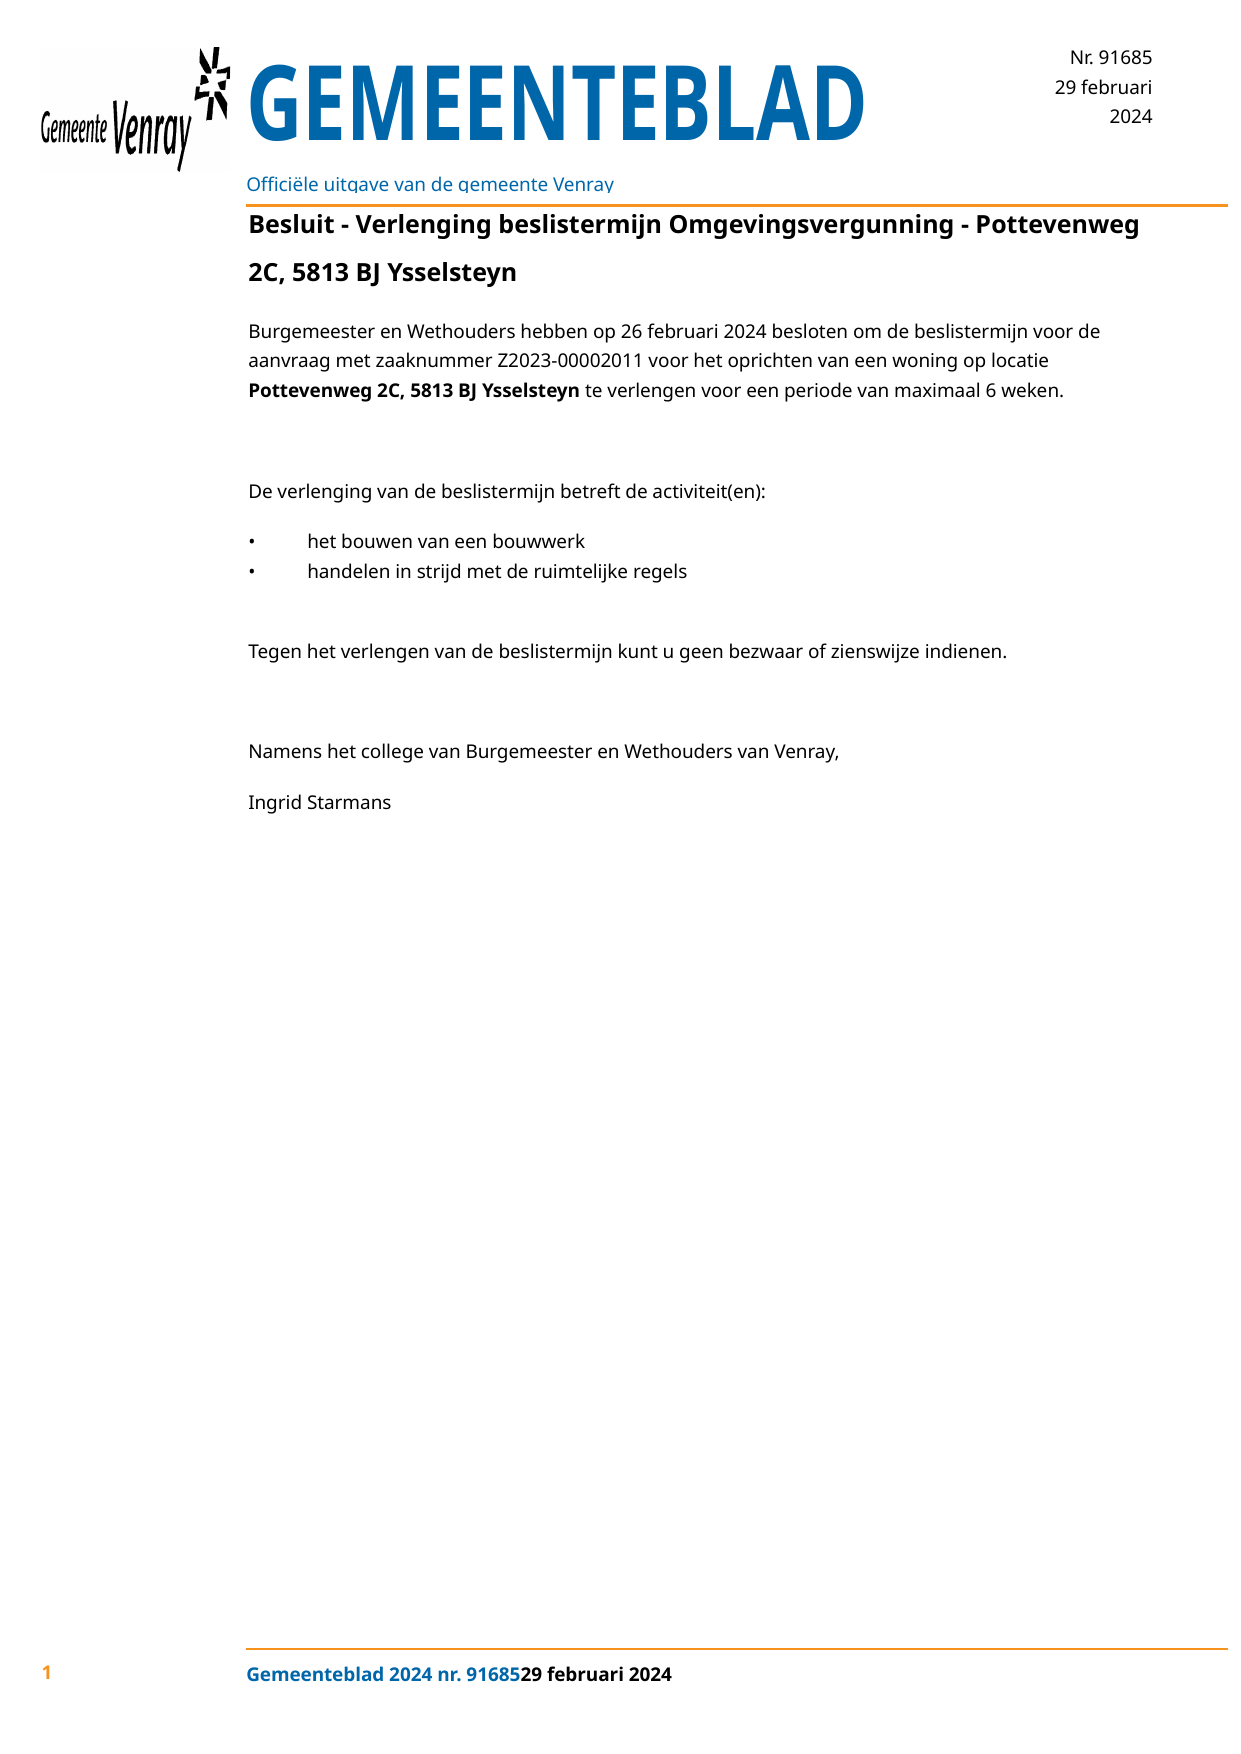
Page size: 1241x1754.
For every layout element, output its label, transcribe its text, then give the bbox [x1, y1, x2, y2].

text Burgemeester en Wethouders hebben op 26 februari 2024 besloten om de beslistermijn voor de aanvraag met zaaknummer Z2023-00002011 voor het oprichten van een woning op locatie Pottevenweg 2C, 5813 BJ Ysselsteyn te verlengen voor een periode van maximaal 6 weken. [248, 318, 1152, 403]
text Namens het college van Burgemeester en Wethouders van Venray, [248, 739, 1152, 764]
text Ingrid Starmans [248, 789, 1152, 815]
list handelen in strijd met de ruimtelijke regels [248, 558, 1152, 584]
text De verlenging van de beslistermijn betreft de activiteit(en): [248, 478, 1152, 504]
text Tegen het verlengen van de beslistermijn kunt u geen bezwaar of zienswijze indienen. [248, 638, 1152, 664]
picture [41, 47, 231, 172]
text Besluit - Verlenging beslistermijn Omgevingsvergunning - Pottevenweg 2C, 5813 BJ Ysselsteyn [248, 207, 1152, 288]
list het bouwen van een bouwwerk [248, 528, 1152, 554]
